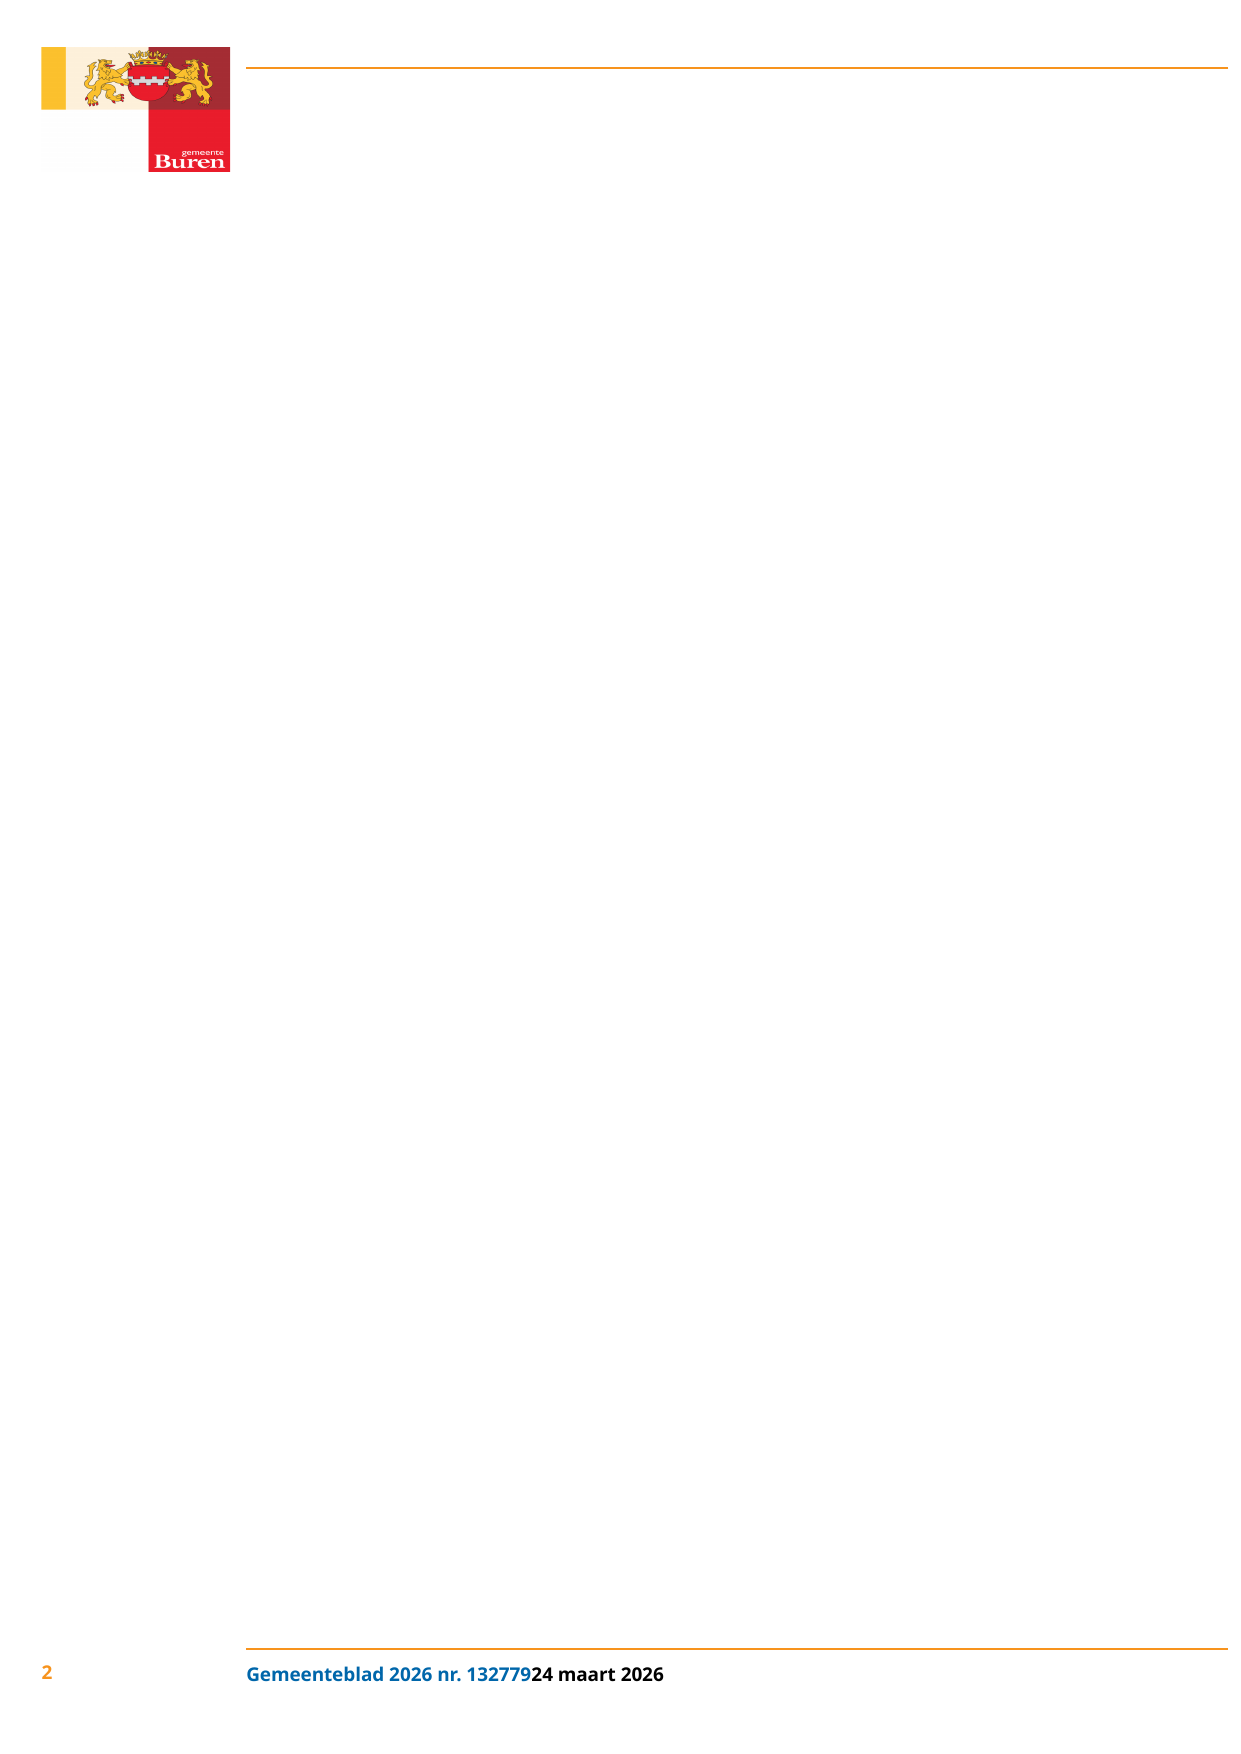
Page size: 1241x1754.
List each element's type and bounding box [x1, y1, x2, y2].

picture [41, 47, 231, 172]
